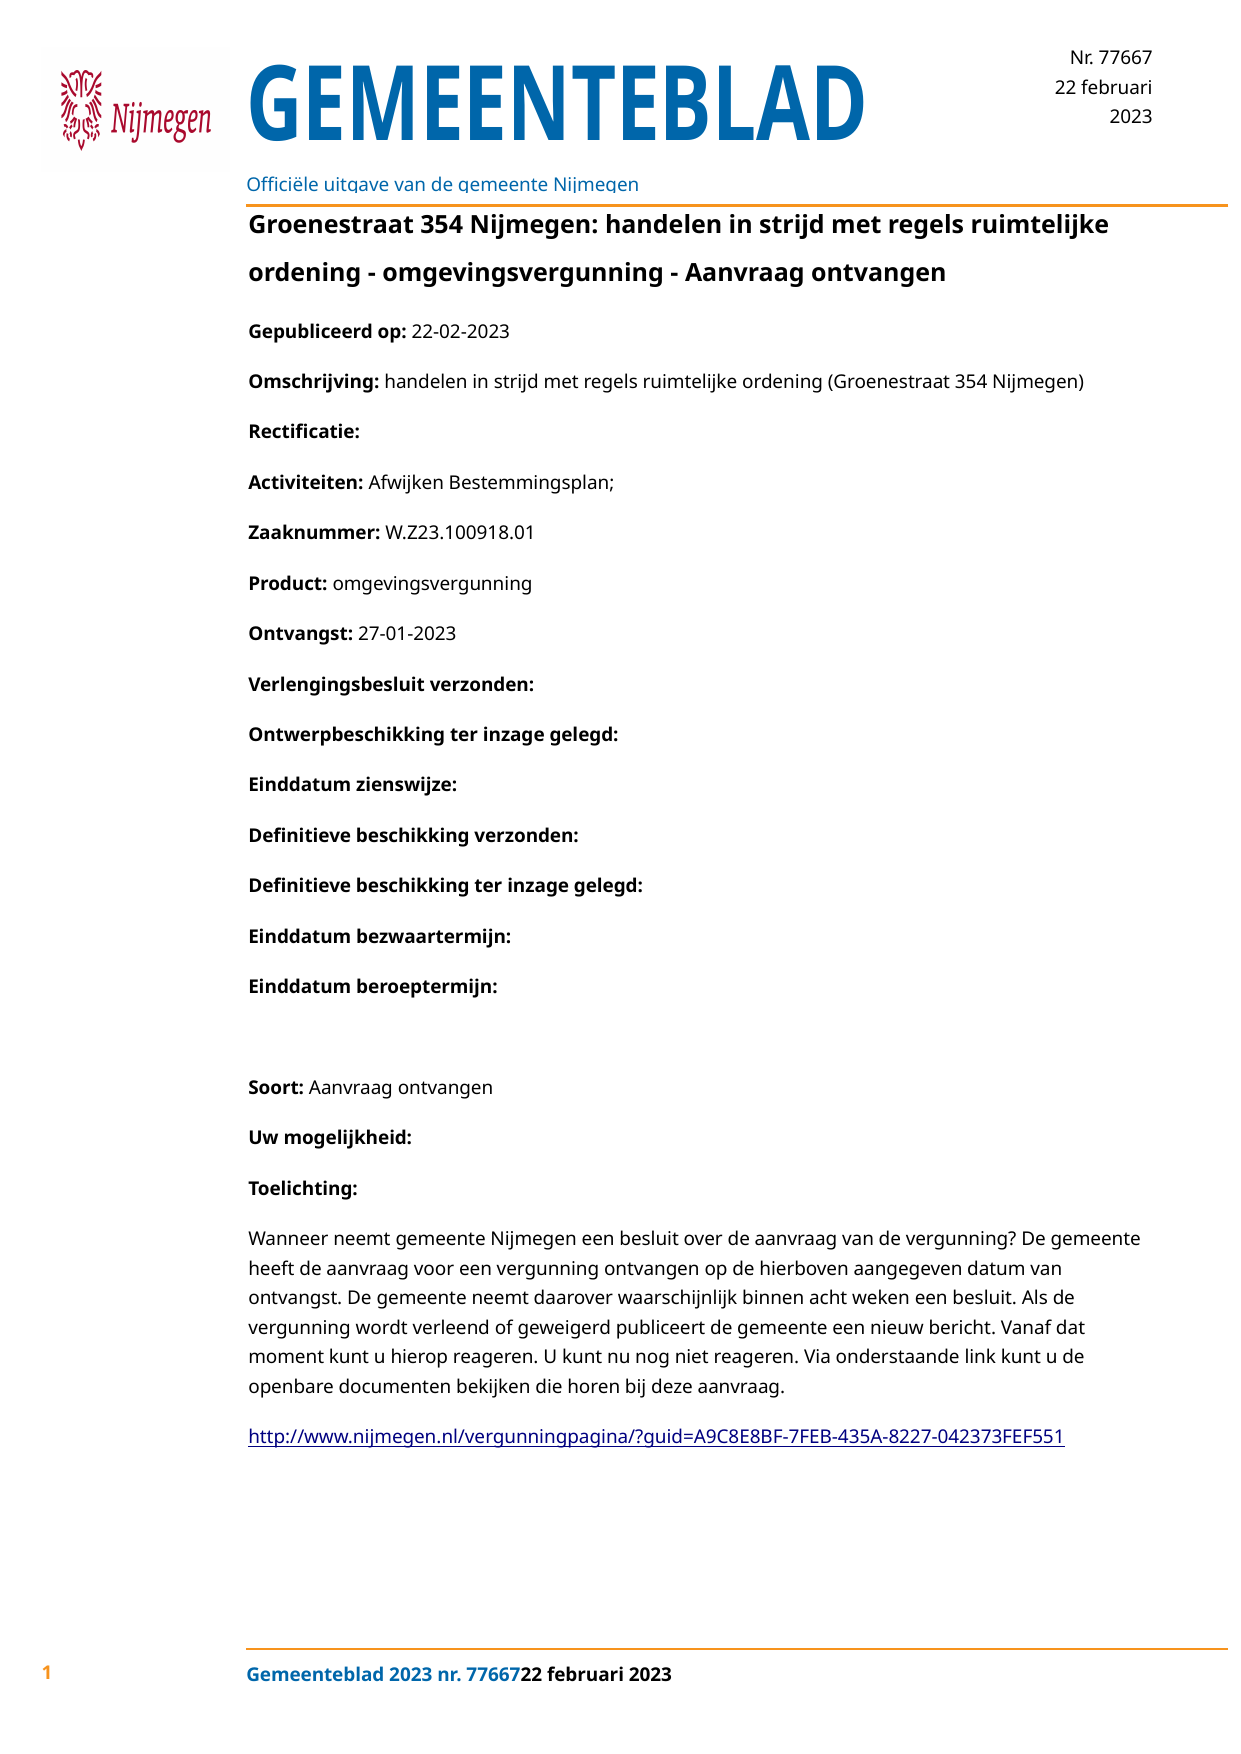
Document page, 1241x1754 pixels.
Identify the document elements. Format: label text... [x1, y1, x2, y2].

text Activiteiten: Afwijken Bestemmingsplan; [248, 469, 1152, 495]
text Wanneer neemt gemeente Nijmegen een besluit over de aanvraag van de vergunning? De gemeente heeft de aanvraag voor een vergunning ontvangen op de hierboven aangegeven datum van ontvangst. De gemeente neemt daarover waarschijnlijk binnen acht weken een besluit. Als de vergunning wordt verleend of geweigerd publiceert de gemeente een nieuw bericht. Vanaf dat moment kunt u hierop reageren. U kunt nu nog niet reageren. Via onderstaande link kunt u de openbare documenten bekijken die horen bij deze aanvraag. [248, 1225, 1152, 1399]
text Ontvangst: 27-01-2023 [248, 620, 1152, 646]
text Einddatum beroeptermijn: [248, 973, 1152, 999]
text http://www.nijmegen.nl/vergunningpagina/?guid=A9C8E8BF-7FEB-435A-8227-042373FEF551 [248, 1424, 1152, 1449]
text Product: omgevingsvergunning [248, 570, 1152, 596]
text Verlengingsbesluit verzonden: [248, 671, 1152, 697]
text Definitieve beschikking verzonden: [248, 822, 1152, 848]
text Rectificatie: [248, 419, 1152, 444]
text Omschrijving: handelen in strijd met regels ruimtelijke ordening (Groenestraat 354 Nijmegen) [248, 368, 1152, 394]
text Gepubliceerd op: 22-02-2023 [248, 318, 1152, 344]
text Einddatum bezwaartermijn: [248, 923, 1152, 949]
text Uw mogelijkheid: [248, 1124, 1152, 1150]
text Definitieve beschikking ter inzage gelegd: [248, 872, 1152, 898]
text Ontwerpbeschikking ter inzage gelegd: [248, 721, 1152, 747]
text Toelichting: [248, 1175, 1152, 1201]
text Einddatum zienswijze: [248, 772, 1152, 797]
picture [41, 47, 231, 172]
text Groenestraat 354 Nijmegen: handelen in strijd met regels ruimtelijke ordening - omgevingsvergunning - Aanvraag ontvangen [248, 207, 1152, 288]
text Zaaknummer: W.Z23.100918.01 [248, 519, 1152, 545]
text Soort: Aanvraag ontvangen [248, 1074, 1152, 1100]
